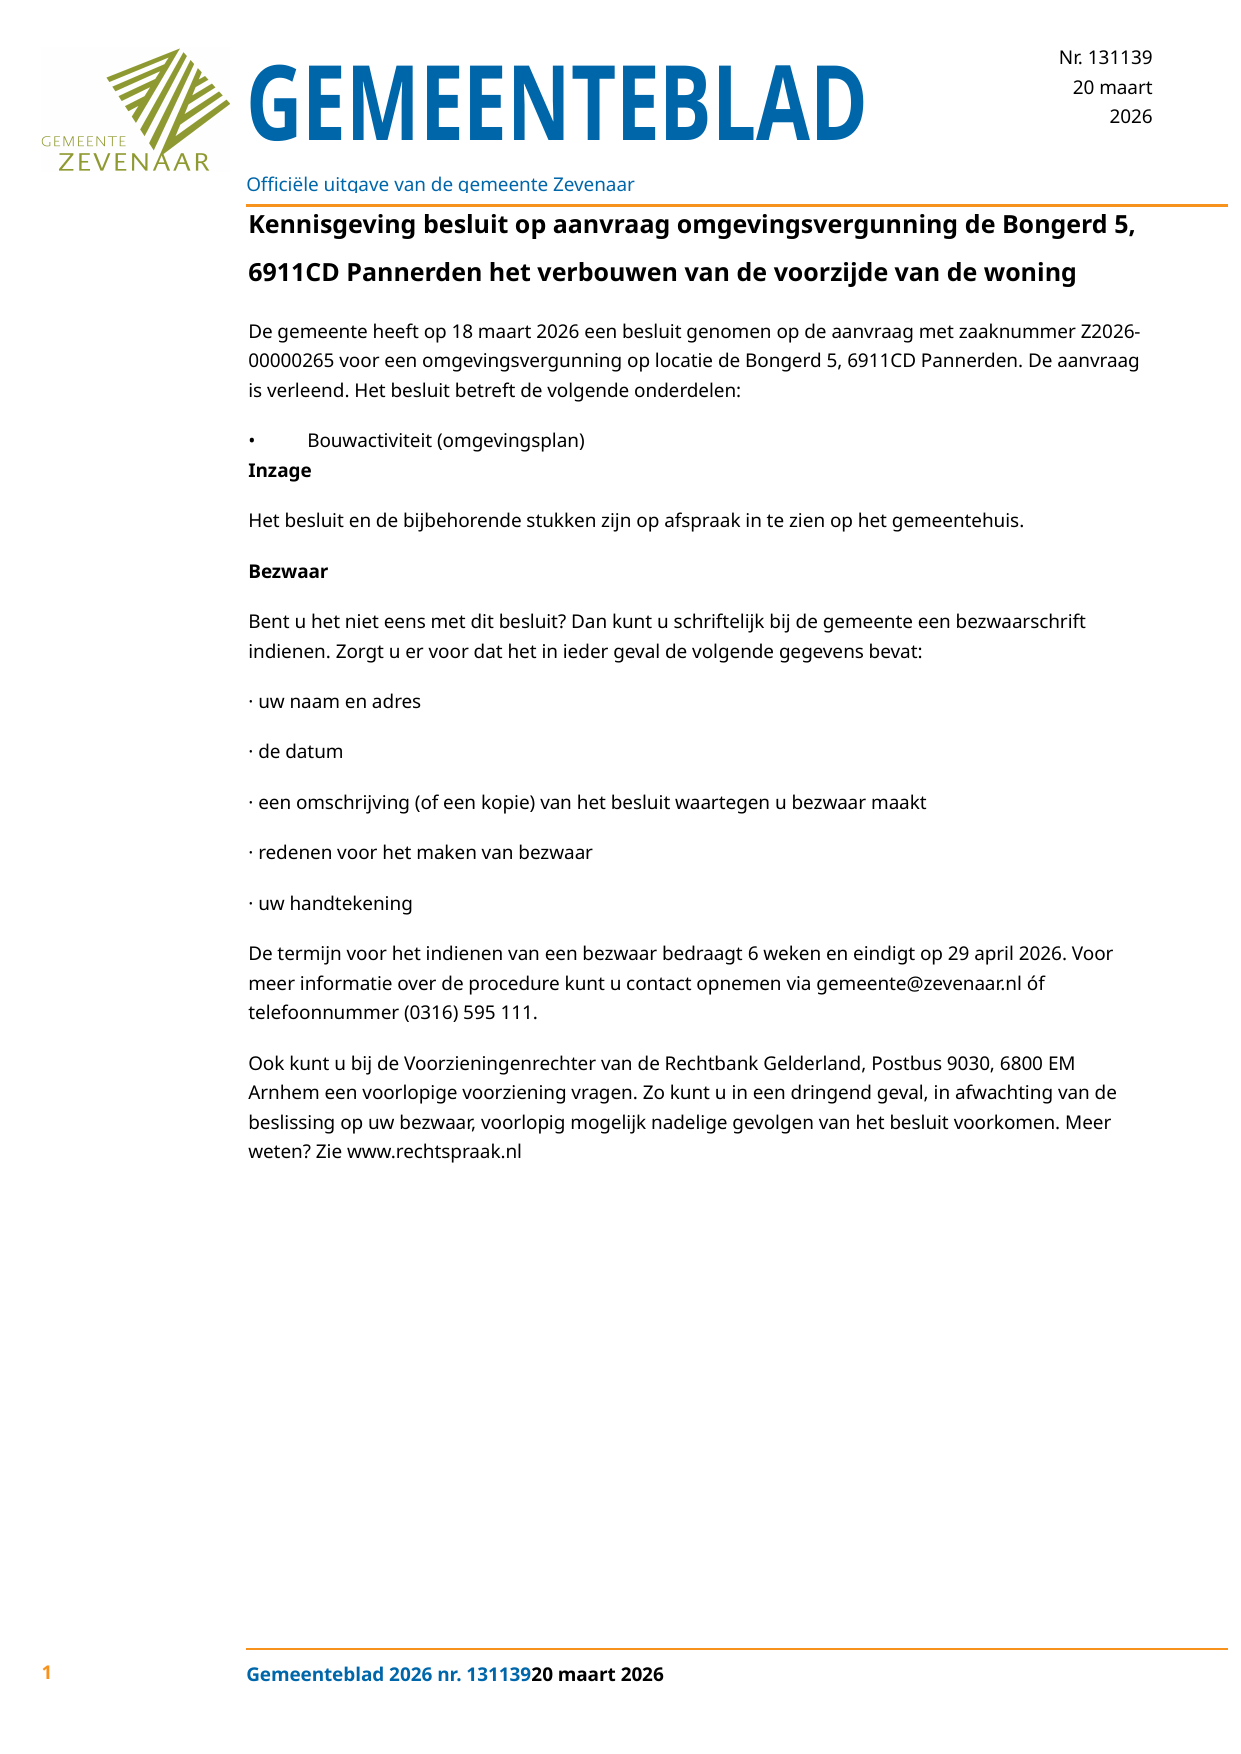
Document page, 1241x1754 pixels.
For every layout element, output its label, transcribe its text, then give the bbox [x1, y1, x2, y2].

text · redenen voor het maken van bezwaar [248, 839, 1152, 865]
text · uw handtekening [248, 890, 1152, 916]
text · uw naam en adres [248, 688, 1152, 714]
text De termijn voor het indienen van een bezwaar bedraagt 6 weken en eindigt op 29 april 2026. Voor meer informatie over de procedure kunt u contact opnemen via gemeente@zevenaar.nl óf telefoonnummer (0316) 595 111. [248, 940, 1152, 1025]
text · een omschrijving (of een kopie) van het besluit waartegen u bezwaar maakt [248, 789, 1152, 815]
text Bent u het niet eens met dit besluit? Dan kunt u schriftelijk bij de gemeente een bezwaarschrift indienen. Zorgt u er voor dat het in ieder geval de volgende gegevens bevat: [248, 608, 1152, 664]
text Kennisgeving besluit op aanvraag omgevingsvergunning de Bongerd 5, 6911CD Pannerden het verbouwen van de voorzijde van de woning [248, 207, 1152, 288]
picture [41, 47, 231, 172]
text Inzage [248, 457, 1152, 483]
list Bouwactiviteit (omgevingsplan) [248, 427, 1152, 453]
text De gemeente heeft op 18 maart 2026 een besluit genomen op de aanvraag met zaaknummer Z2026-00000265 voor een omgevingsvergunning op locatie de Bongerd 5, 6911CD Pannerden. De aanvraag is verleend. Het besluit betreft de volgende onderdelen: [248, 318, 1152, 403]
text Ook kunt u bij de Voorzieningenrechter van de Rechtbank Gelderland, Postbus 9030, 6800 EM Arnhem een voorlopige voorziening vragen. Zo kunt u in een dringend geval, in afwachting van de beslissing op uw bezwaar, voorlopig mogelijk nadelige gevolgen van het besluit voorkomen. Meer weten? Zie www.rechtspraak.nl [248, 1050, 1152, 1164]
text Het besluit en de bijbehorende stukken zijn op afspraak in te zien op het gemeentehuis. [248, 507, 1152, 533]
text · de datum [248, 739, 1152, 764]
text Bezwaar [248, 558, 1152, 584]
